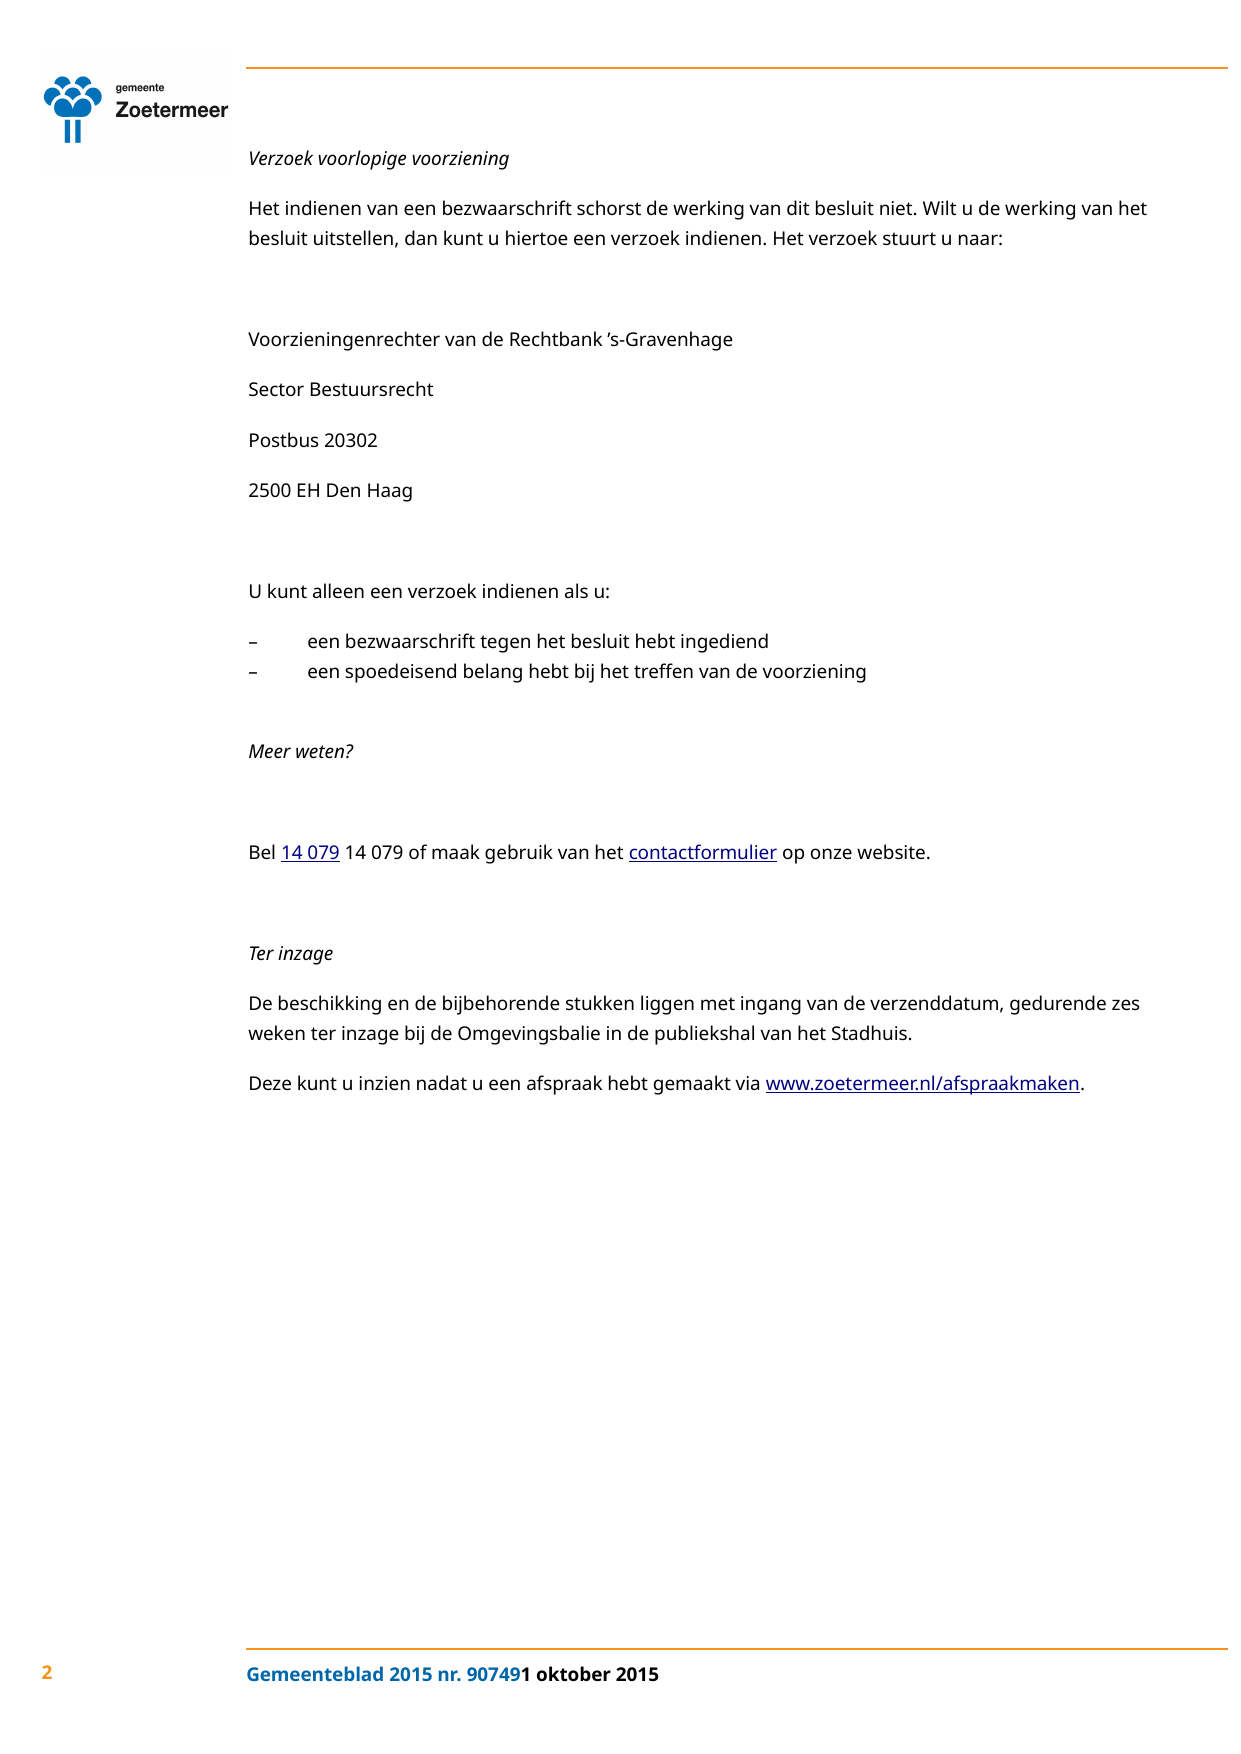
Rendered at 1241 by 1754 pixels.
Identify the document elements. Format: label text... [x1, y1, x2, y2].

text Bel 14 079 14 079 of maak gebruik van het contactformulier op onze website. [248, 839, 1152, 865]
text Postbus 20302 [248, 427, 1152, 453]
list een bezwaarschrift tegen het besluit hebt ingediend [248, 628, 1152, 654]
text Ter inzage [248, 940, 1152, 966]
text Voorzieningenrechter van de Rechtbank ’s-Gravenhage [248, 326, 1152, 352]
text U kunt alleen een verzoek indienen als u: [248, 578, 1152, 604]
text Verzoek voorlopige voorziening [248, 145, 1152, 171]
list een spoedeisend belang hebt bij het treffen van de voorziening [248, 658, 1152, 684]
text Meer weten? [248, 738, 1152, 764]
text Het indienen van een bezwaarschrift schorst de werking van dit besluit niet. Wilt u de werking van het besluit uitstellen, dan kunt u hiertoe een verzoek indienen. Het verzoek stuurt u naar: [248, 196, 1152, 251]
text Deze kunt u inzien nadat u een afspraak hebt gemaakt via www.zoetermeer.nl/afspraakmaken. [248, 1070, 1152, 1096]
text Sector Bestuursrecht [248, 376, 1152, 402]
picture [41, 47, 231, 172]
text De beschikking en de bijbehorende stukken liggen met ingang van de verzenddatum, gedurende zes weken ter inzage bij de Omgevingsbalie in de publiekshal van het Stadhuis. [248, 990, 1152, 1046]
text 2500 EH Den Haag [248, 477, 1152, 503]
